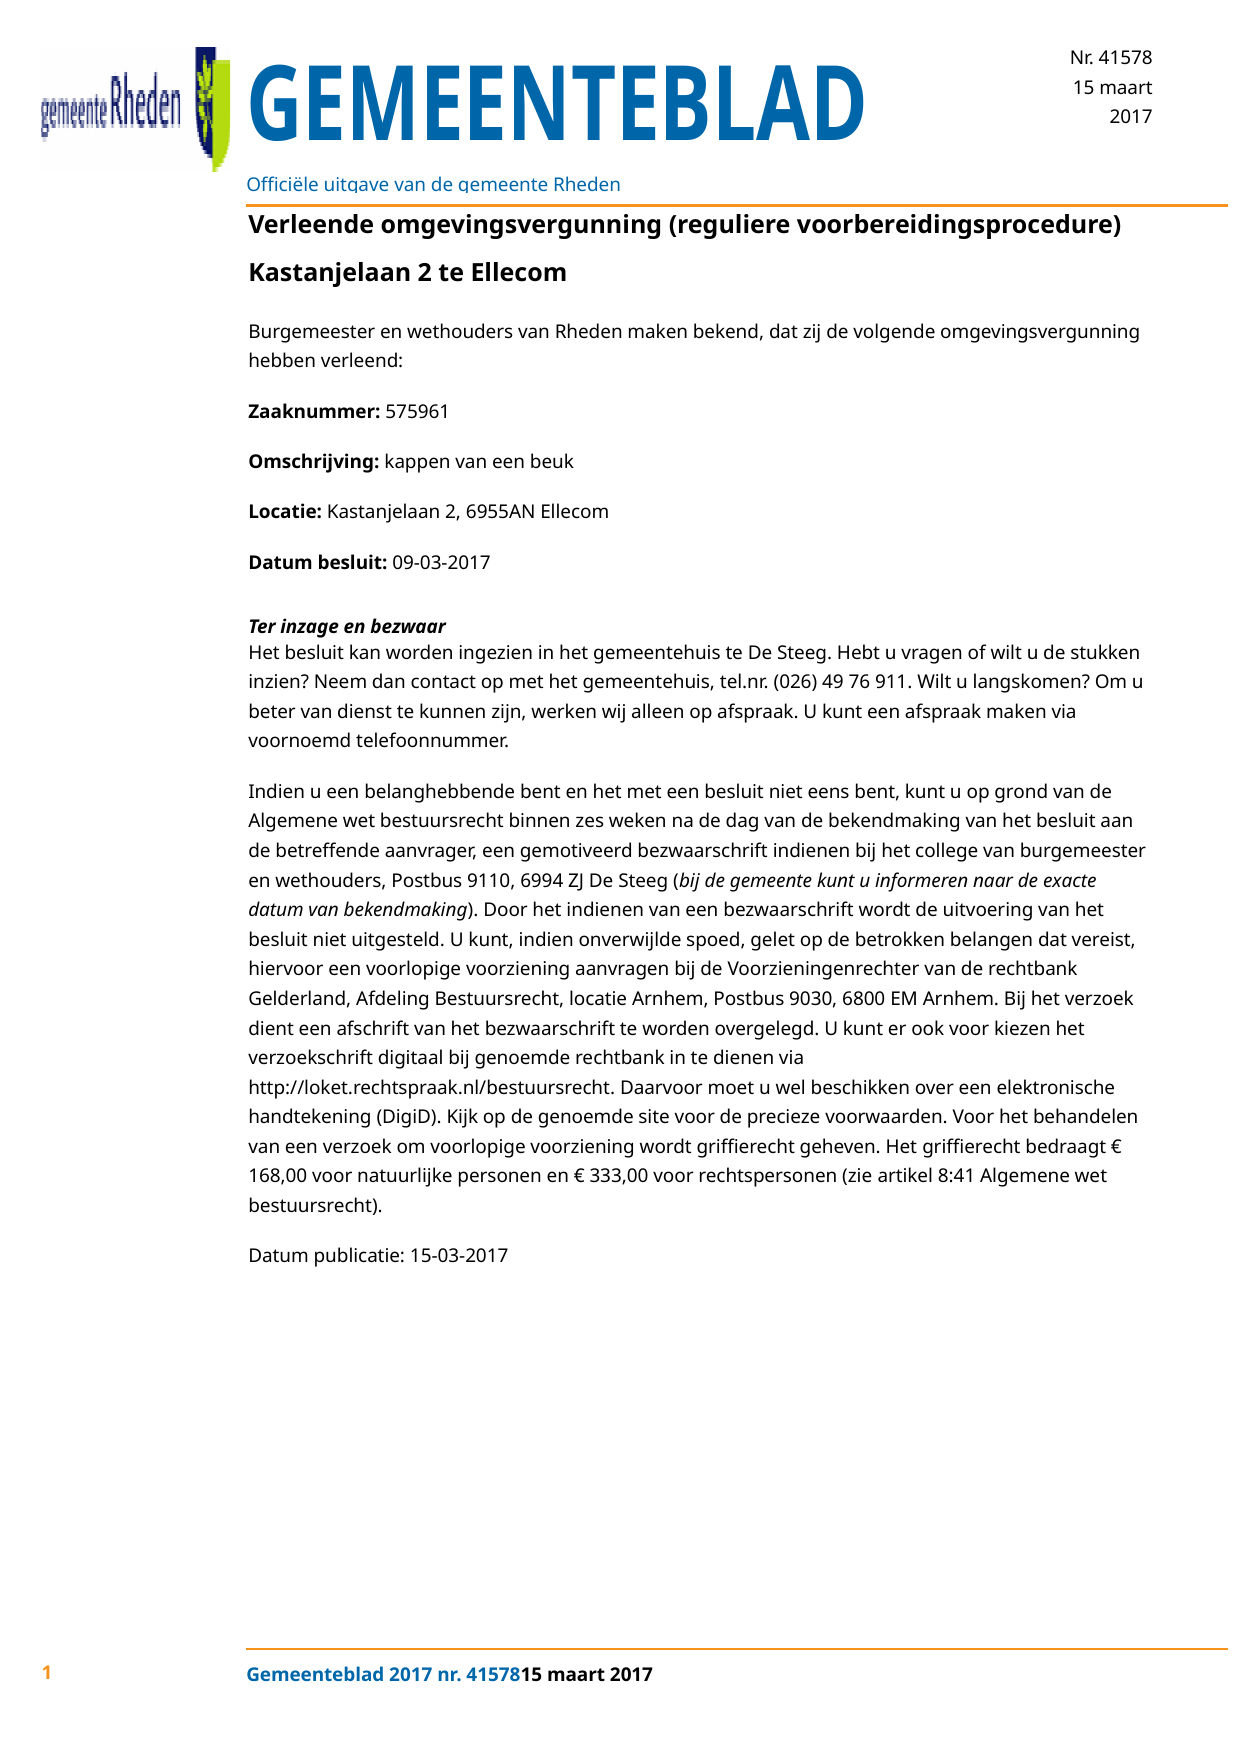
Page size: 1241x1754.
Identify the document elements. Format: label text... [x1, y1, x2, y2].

text Datum besluit: 09-03-2017 [248, 549, 1152, 575]
text Burgemeester en wethouders van Rheden maken bekend, dat zij de volgende omgevingsvergunning hebben verleend: [248, 318, 1152, 373]
text Locatie: Kastanjelaan 2, 6955AN Ellecom [248, 499, 1152, 524]
text Datum publicatie: 15-03-2017 [248, 1243, 1152, 1268]
text Ter inzage en bezwaar [248, 613, 1152, 639]
text Het besluit kan worden ingezien in het gemeentehuis te De Steeg. Hebt u vragen of wilt u de stukken inzien? Neem dan contact op met het gemeentehuis, tel.nr. (026) 49 76 911. Wilt u langskomen? Om u beter van dienst te kunnen zijn, werken wij alleen op afspraak. U kunt een afspraak maken via voornoemd telefoonnummer. [248, 639, 1152, 753]
text Indien u een belanghebbende bent en het met een besluit niet eens bent, kunt u op grond van de Algemene wet bestuursrecht binnen zes weken na de dag van de bekendmaking van het besluit aan de betreffende aanvrager, een gemotiveerd bezwaarschrift indienen bij het college van burgemeester en wethouders, Postbus 9110, 6994 ZJ De Steeg (bij de gemeente kunt u informeren naar de exacte datum van bekendmaking). Door het indienen van een bezwaarschrift wordt de uitvoering van het besluit niet uitgesteld. U kunt, indien onverwijlde spoed, gelet op de betrokken belangen dat vereist, hiervoor een voorlopige voorziening aanvragen bij de Voorzieningenrechter van de rechtbank Gelderland, Afdeling Bestuursrecht, locatie Arnhem, Postbus 9030, 6800 EM Arnhem. Bij het verzoek dient een afschrift van het bezwaarschrift te worden overgelegd. U kunt er ook voor kiezen het verzoekschrift digitaal bij genoemde rechtbank in te dienen via http://loket.rechtspraak.nl/bestuursrecht. Daarvoor moet u wel beschikken over een elektronische handtekening (DigiD). Kijk op de genoemde site voor de precieze voorwaarden. Voor het behandelen van een verzoek om voorlopige voorziening wordt griffierecht geheven. Het griffierecht bedraagt € 168,00 voor natuurlijke personen en € 333,00 voor rechtspersonen (zie artikel 8:41 Algemene wet bestuursrecht). [248, 778, 1152, 1218]
text Verleende omgevingsvergunning (reguliere voorbereidingsprocedure) Kastanjelaan 2 te Ellecom [248, 207, 1152, 288]
text Omschrijving: kappen van een beuk [248, 448, 1152, 474]
picture [41, 47, 231, 172]
text Zaaknummer: 575961 [248, 398, 1152, 424]
